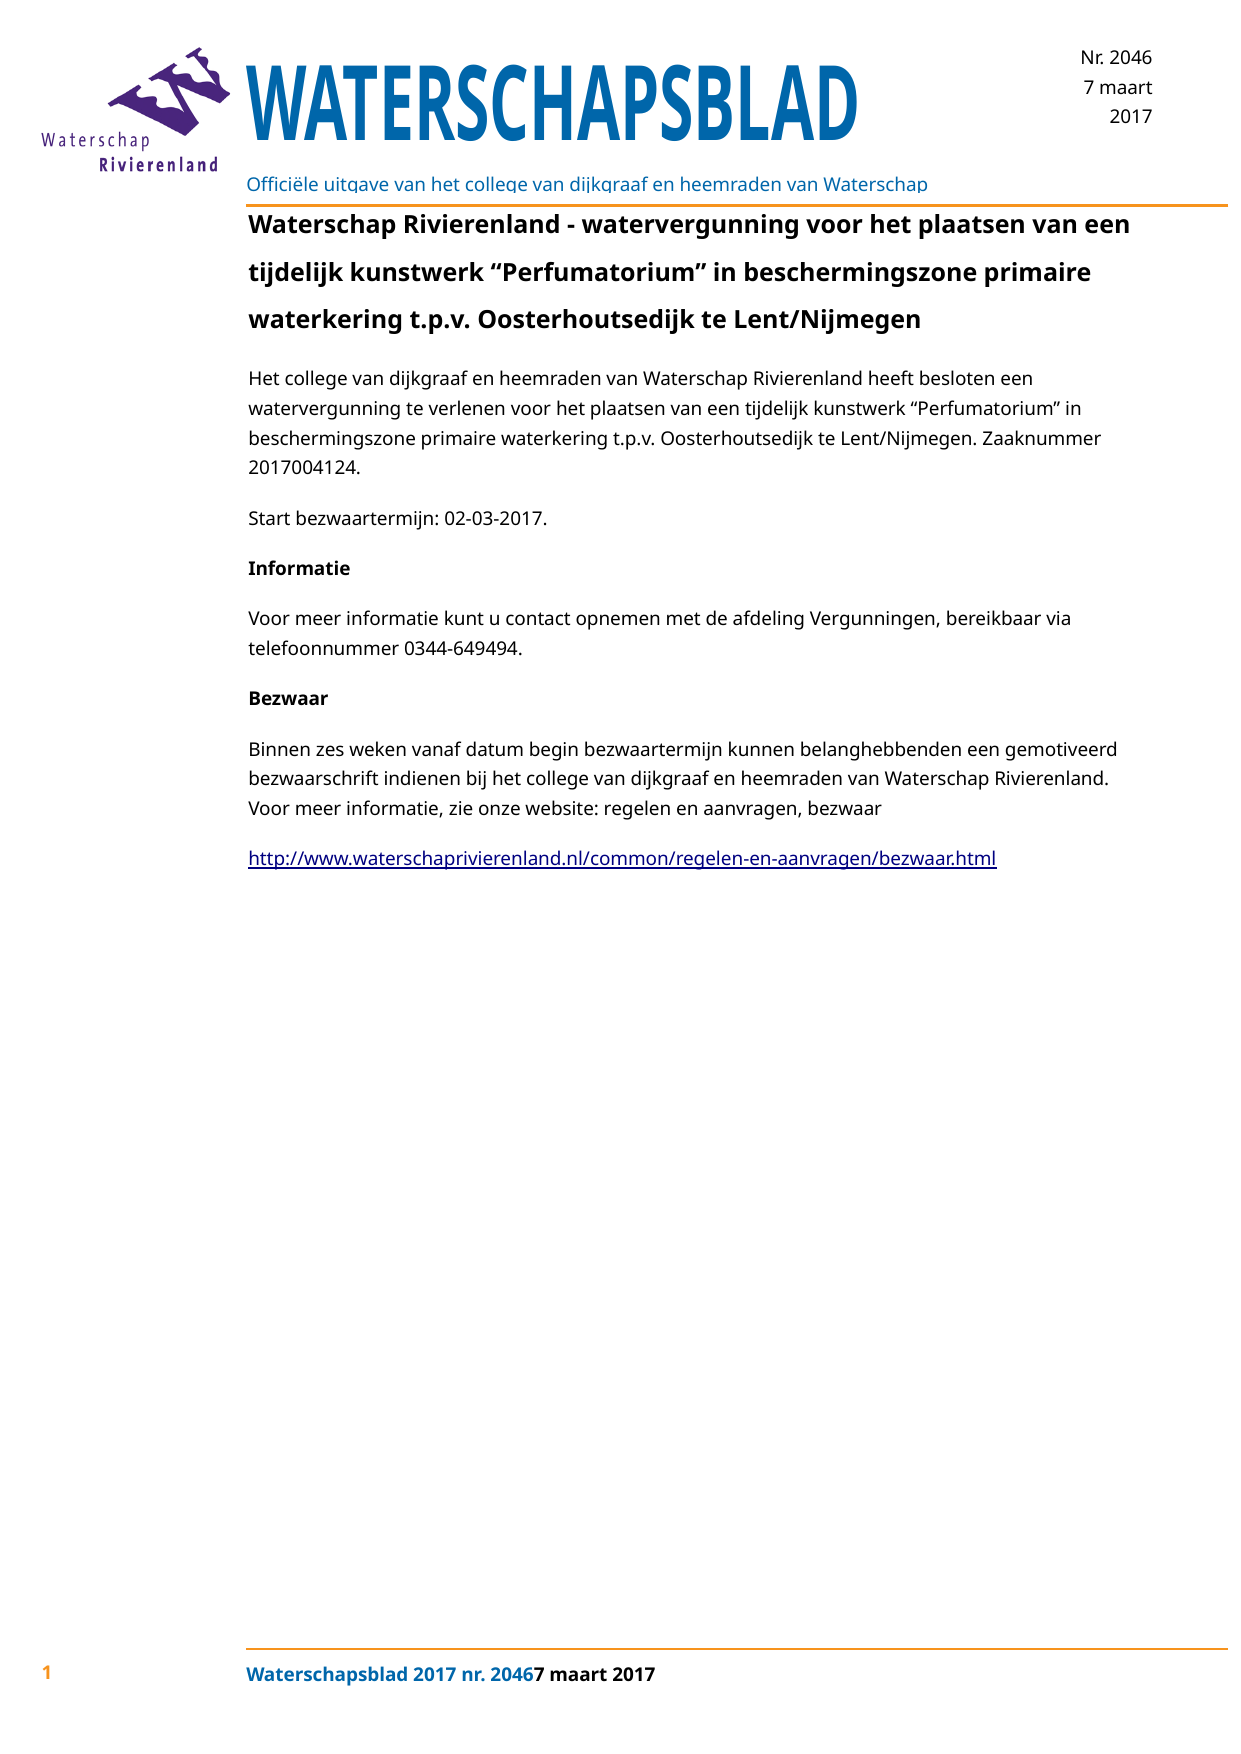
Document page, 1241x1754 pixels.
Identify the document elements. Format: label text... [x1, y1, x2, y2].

text Voor meer informatie kunt u contact opnemen met de afdeling Vergunningen, bereikbaar via telefoonnummer 0344-649494. [248, 606, 1152, 661]
text http://www.waterschaprivierenland.nl/common/regelen-en-aanvragen/bezwaar.html [248, 846, 1152, 871]
text Binnen zes weken vanaf datum begin bezwaartermijn kunnen belanghebbenden een gemotiveerd bezwaarschrift indienen bij het college van dijkgraaf en heemraden van Waterschap Rivierenland. Voor meer informatie, zie onze website: regelen en aanvragen, bezwaar [248, 736, 1152, 821]
text Het college van dijkgraaf en heemraden van Waterschap Rivierenland heeft besloten een watervergunning te verlenen voor het plaatsen van een tijdelijk kunstwerk “Perfumatorium” in beschermingszone primaire waterkering t.p.v. Oosterhoutsedijk te Lent/Nijmegen. Zaaknummer 2017004124. [248, 366, 1152, 480]
text Start bezwaartermijn: 02-03-2017. [248, 505, 1152, 530]
text Bezwaar [248, 686, 1152, 711]
text Informatie [248, 555, 1152, 581]
picture [41, 47, 231, 172]
text Waterschap Rivierenland - watervergunning voor het plaatsen van een tijdelijk kunstwerk “Perfumatorium” in beschermingszone primaire waterkering t.p.v. Oosterhoutsedijk te Lent/Nijmegen [248, 207, 1152, 336]
